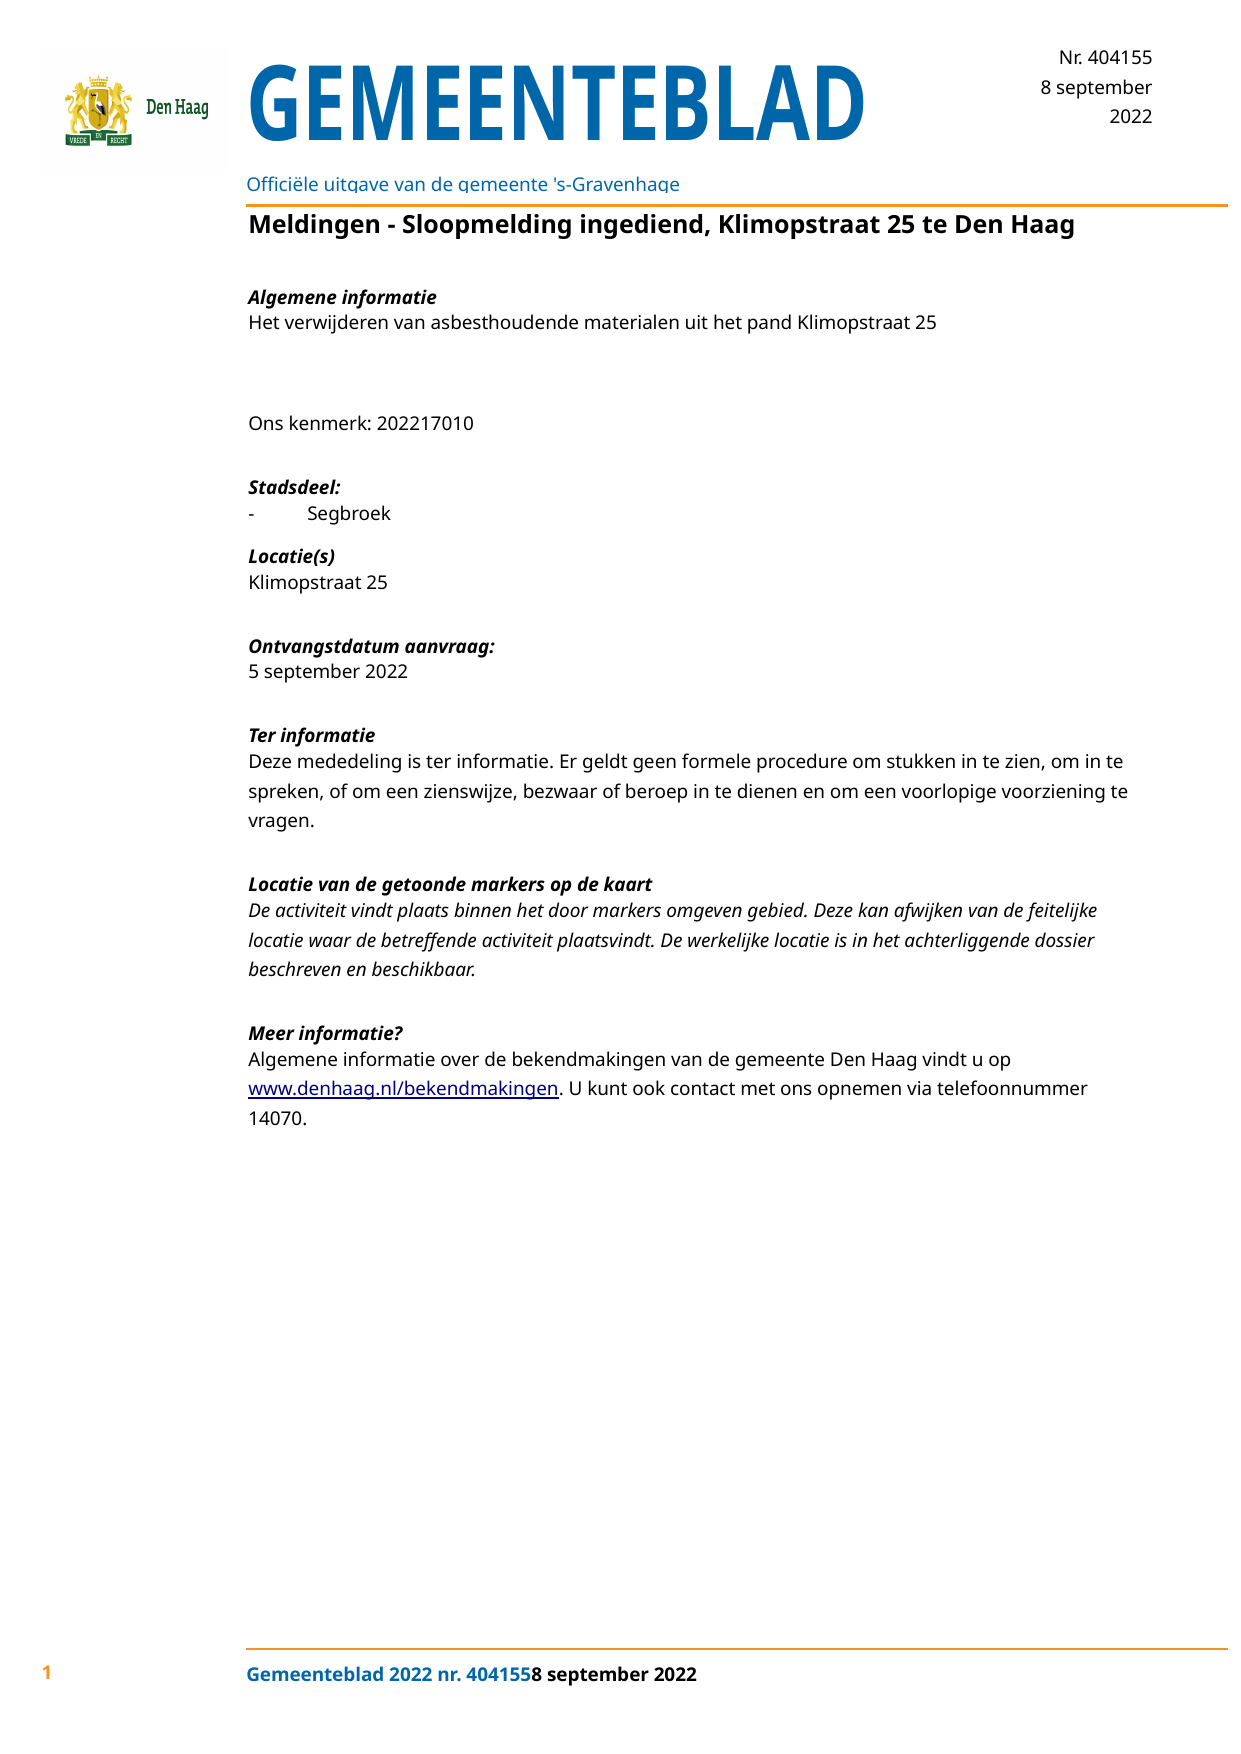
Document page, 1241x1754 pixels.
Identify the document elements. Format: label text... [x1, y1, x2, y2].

text De activiteit vindt plaats binnen het door markers omgeven gebied. Deze kan afwijken van de feitelijke locatie waar de betreffende activiteit plaatsvindt. De werkelijke locatie is in het achterliggende dossier beschreven en beschikbaar. [248, 897, 1152, 982]
text Stadsdeel: [248, 474, 1152, 500]
text Klimopstraat 25 [248, 569, 1152, 595]
text Ons kenmerk: 202217010 [248, 410, 1152, 436]
text Locatie(s) [248, 543, 1152, 569]
text Algemene informatie [248, 284, 1152, 309]
list Segbroek [248, 500, 1152, 526]
text Meldingen - Sloopmelding ingediend, Klimopstraat 25 te Den Haag [248, 207, 1152, 241]
text 5 september 2022 [248, 659, 1152, 684]
picture [41, 47, 231, 172]
text Locatie van de getoonde markers op de kaart [248, 871, 1152, 897]
text Deze mededeling is ter informatie. Er geldt geen formele procedure om stukken in te zien, om in te spreken, of om een zienswijze, bezwaar of beroep in te dienen en om een voorlopige voorziening te vragen. [248, 748, 1152, 833]
text Het verwijderen van asbesthoudende materialen uit het pand Klimopstraat 25 [248, 309, 1152, 335]
text Ter informatie [248, 723, 1152, 748]
text Meer informatie? [248, 1020, 1152, 1046]
text Ontvangstdatum aanvraag: [248, 633, 1152, 659]
text Algemene informatie over de bekendmakingen van de gemeente Den Haag vindt u op www.denhaag.nl/bekendmakingen. U kunt ook contact met ons opnemen via telefoonnummer 14070. [248, 1046, 1152, 1131]
